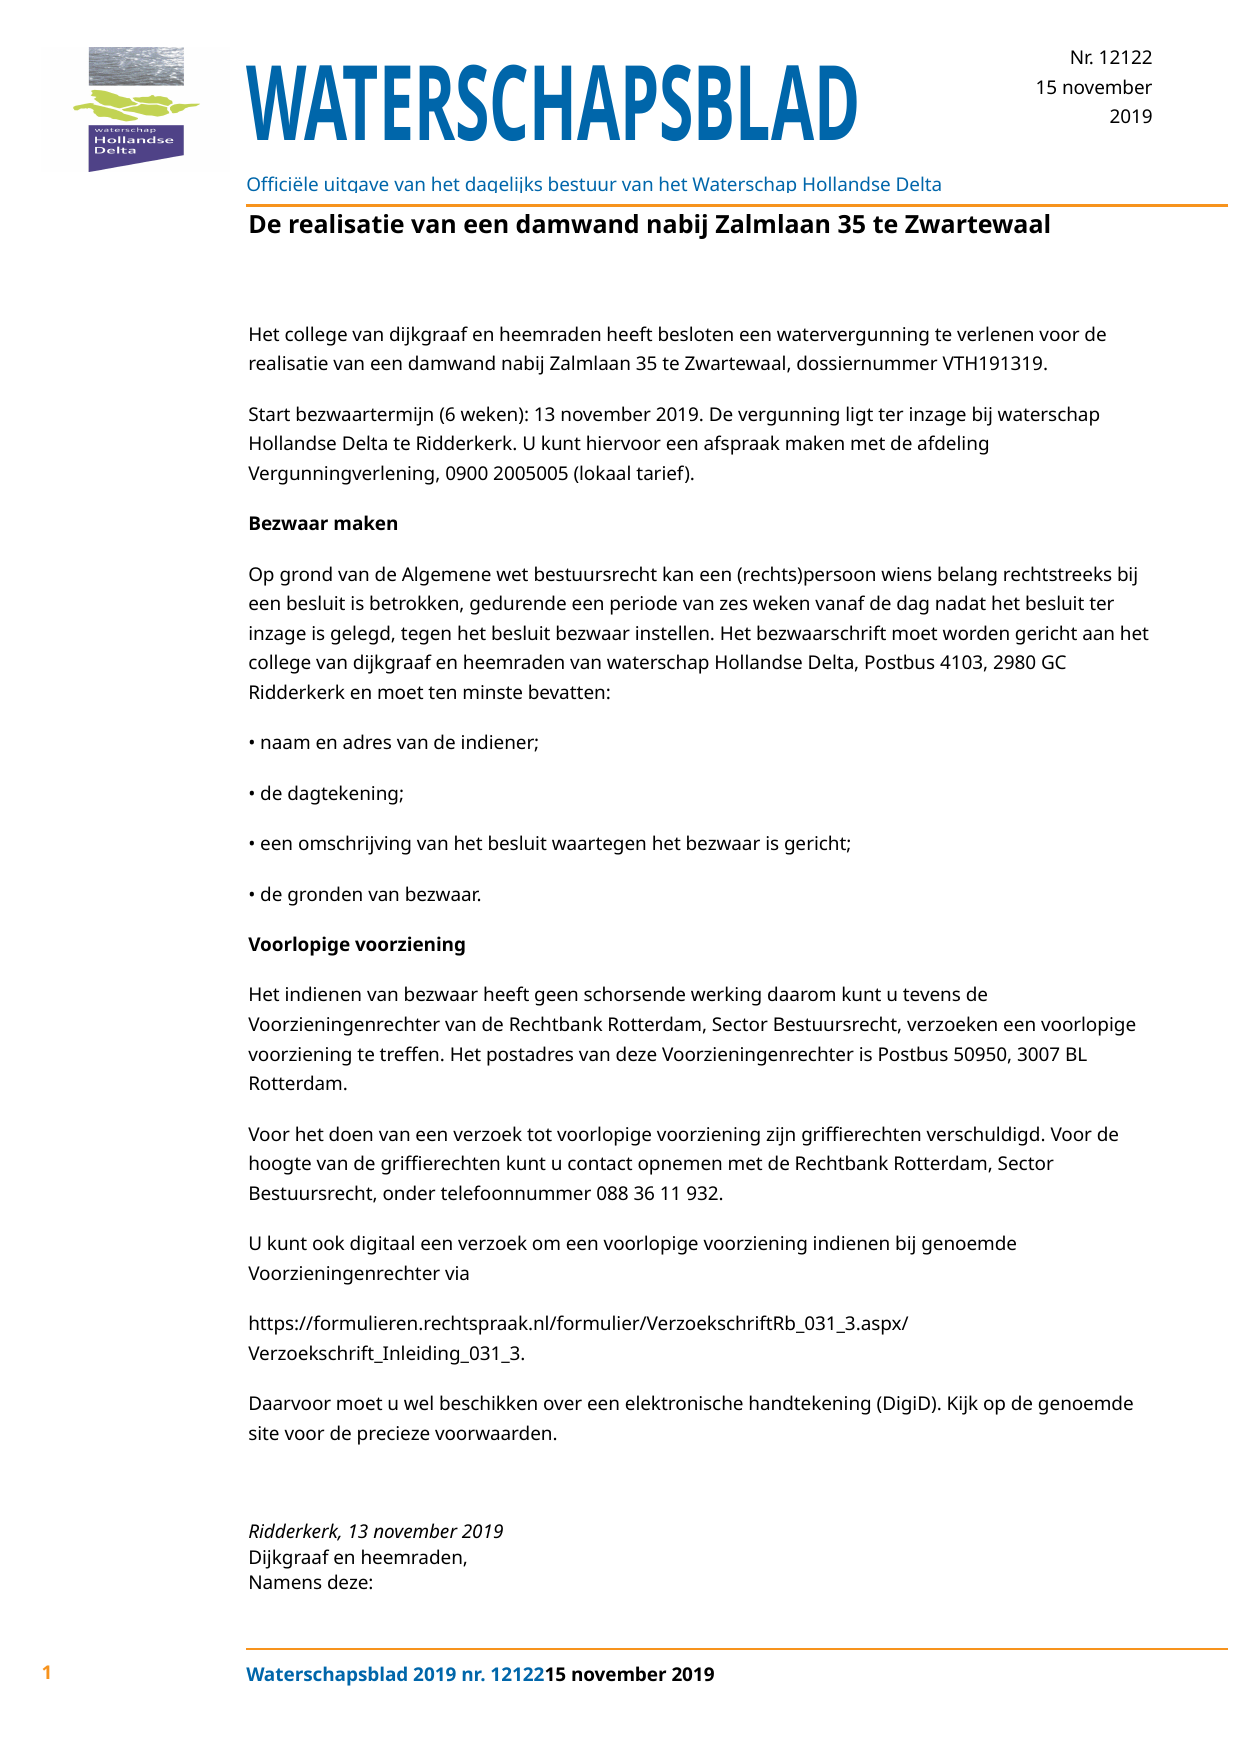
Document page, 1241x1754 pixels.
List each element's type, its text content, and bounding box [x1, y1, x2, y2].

text Voor het doen van een verzoek tot voorlopige voorziening zijn griffierechten verschuldigd. Voor de hoogte van de griffierechten kunt u contact opnemen met de Rechtbank Rotterdam, Sector Bestuursrecht, onder telefoonnummer 088 36 11 932. [248, 1121, 1152, 1206]
text Op grond van de Algemene wet bestuursrecht kan een (rechts)persoon wiens belang rechtstreeks bij een besluit is betrokken, gedurende een periode van zes weken vanaf de dag nadat het besluit ter inzage is gelegd, tegen het besluit bezwaar instellen. Het bezwaarschrift moet worden gericht aan het college van dijkgraaf en heemraden van waterschap Hollandse Delta, Postbus 4103, 2980 GC Ridderkerk en moet ten minste bevatten: [248, 561, 1152, 705]
text U kunt ook digitaal een verzoek om een voorlopige voorziening indienen bij genoemde Voorzieningenrechter via [248, 1230, 1152, 1286]
picture [41, 47, 231, 172]
text • de dagtekening; [248, 780, 1152, 806]
text Ridderkerk, 13 november 2019 [248, 1518, 1152, 1544]
text De realisatie van een damwand nabij Zalmlaan 35 te Zwartewaal [248, 207, 1152, 241]
text • een omschrijving van het besluit waartegen het bezwaar is gericht; [248, 830, 1152, 856]
text Dijkgraaf en heemraden, [248, 1544, 1152, 1569]
text Het college van dijkgraaf en heemraden heeft besloten een watervergunning te verlenen voor de realisatie van een damwand nabij Zalmlaan 35 te Zwartewaal, dossiernummer VTH191319. [248, 321, 1152, 376]
text Bezwaar maken [248, 510, 1152, 536]
text Start bezwaartermijn (6 weken): 13 november 2019. De vergunning ligt ter inzage bij waterschap Hollandse Delta te Ridderkerk. U kunt hiervoor een afspraak maken met de afdeling Vergunningverlening, 0900 2005005 (lokaal tarief). [248, 401, 1152, 486]
text https://formulieren.rechtspraak.nl/formulier/VerzoekschriftRb_031_3.aspx/Verzoekschrift_Inleiding_031_3. [248, 1310, 1152, 1366]
text Daarvoor moet u wel beschikken over een elektronische handtekening (DigiD). Kijk op de genoemde site voor de precieze voorwaarden. [248, 1390, 1152, 1446]
text • de gronden van bezwaar. [248, 881, 1152, 906]
text Voorlopige voorziening [248, 931, 1152, 957]
text Het indienen van bezwaar heeft geen schorsende werking daarom kunt u tevens de Voorzieningenrechter van de Rechtbank Rotterdam, Sector Bestuursrecht, verzoeken een voorlopige voorziening te treffen. Het postadres van deze Voorzieningenrechter is Postbus 50950, 3007 BL Rotterdam. [248, 982, 1152, 1096]
text • naam en adres van de indiener; [248, 729, 1152, 755]
text Namens deze: [248, 1569, 1152, 1595]
